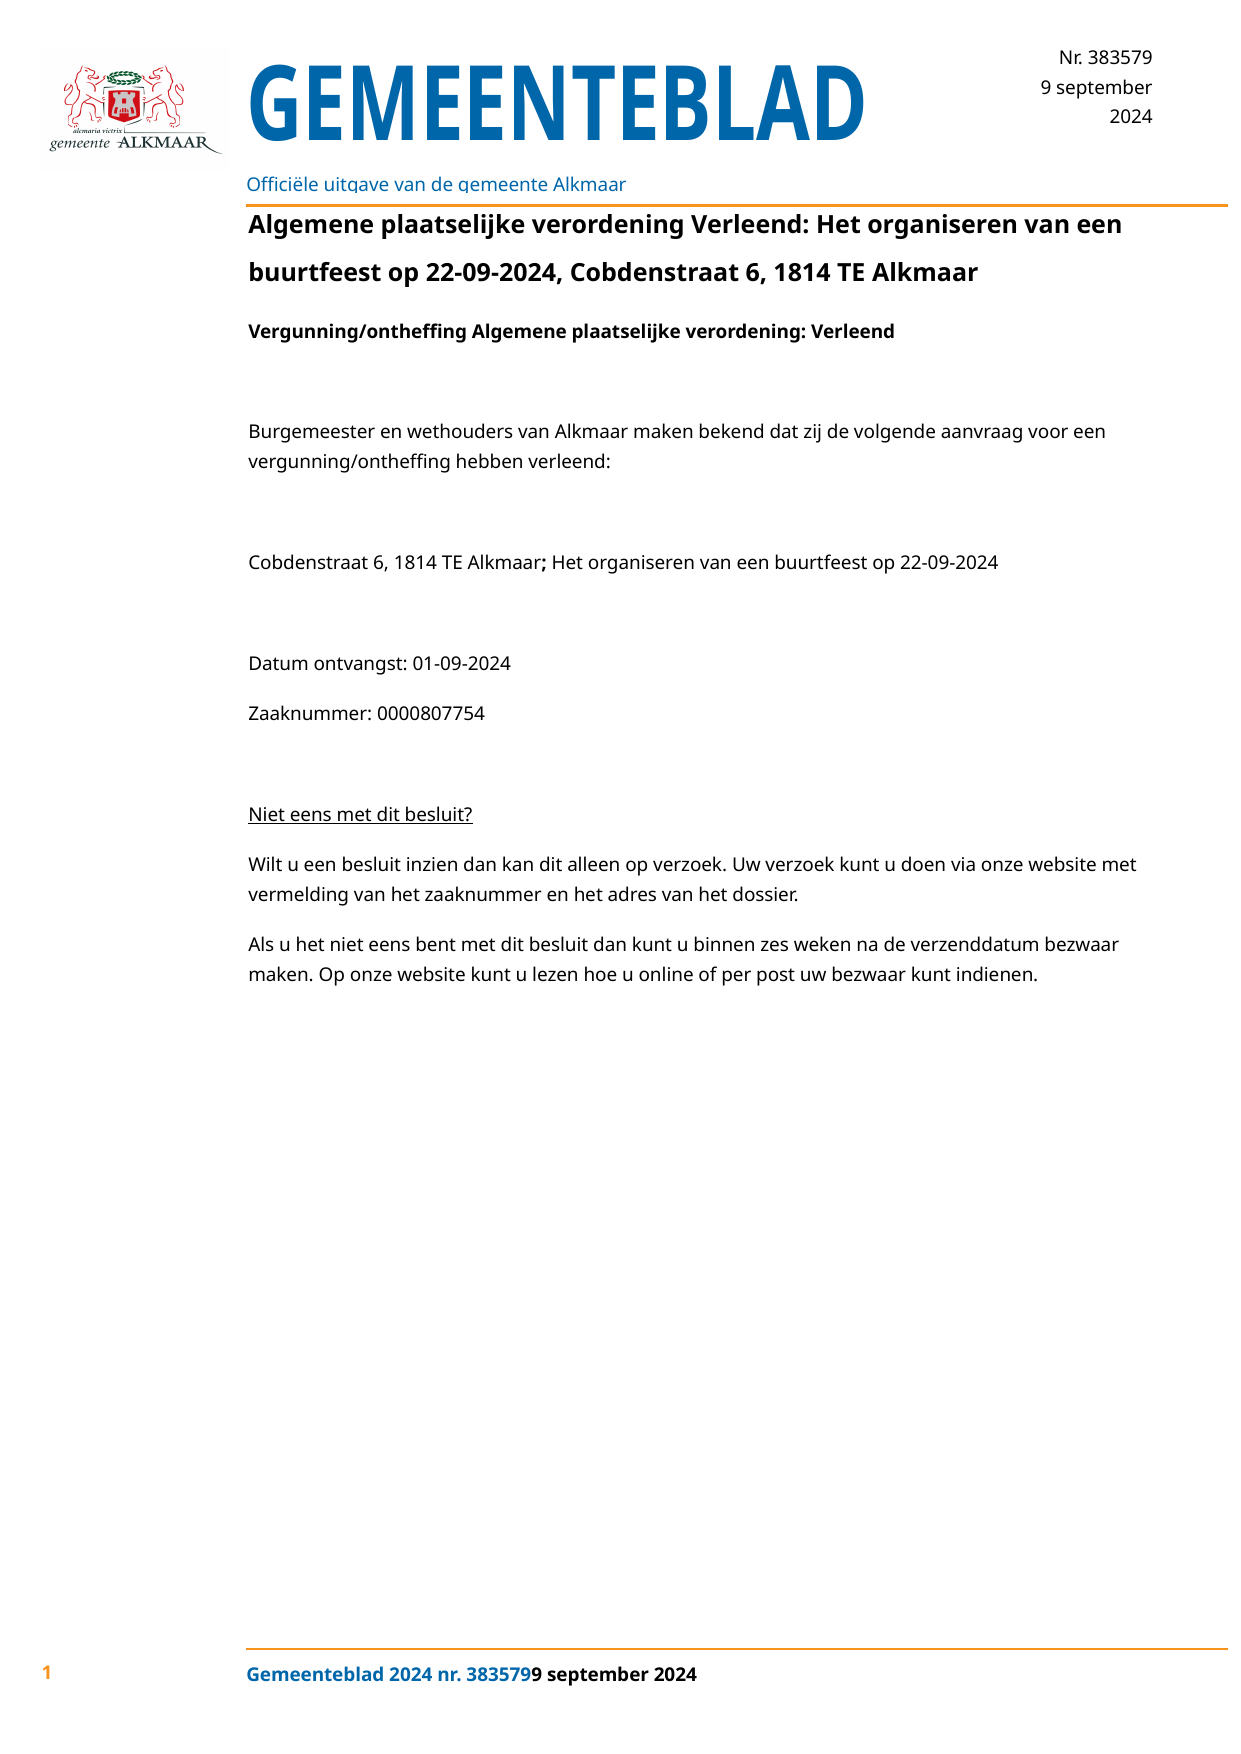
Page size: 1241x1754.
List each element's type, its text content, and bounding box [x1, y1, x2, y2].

text Als u het niet eens bent met dit besluit dan kunt u binnen zes weken na de verzenddatum bezwaar maken. Op onze website kunt u lezen hoe u online of per post uw bezwaar kunt indienen. [248, 932, 1152, 987]
text Niet eens met dit besluit? [248, 801, 1152, 827]
picture [41, 47, 231, 172]
text Wilt u een besluit inzien dan kan dit alleen op verzoek. Uw verzoek kunt u doen via onze website met vermelding van het zaaknummer en het adres van het dossier. [248, 852, 1152, 907]
text Cobdenstraat 6, 1814 TE Alkmaar; Het organiseren van een buurtfeest op 22-09-2024 [248, 549, 1152, 575]
text Algemene plaatselijke verordening Verleend: Het organiseren van een buurtfeest op 22-09-2024, Cobdenstraat 6, 1814 TE Alkmaar [248, 207, 1152, 288]
text Burgemeester en wethouders van Alkmaar maken bekend dat zij de volgende aanvraag voor een vergunning/ontheffing hebben verleend: [248, 419, 1152, 474]
text Vergunning/ontheffing Algemene plaatselijke verordening: Verleend [248, 318, 1152, 344]
text Zaaknummer: 0000807754 [248, 700, 1152, 726]
text Datum ontvangst: 01-09-2024 [248, 650, 1152, 676]
